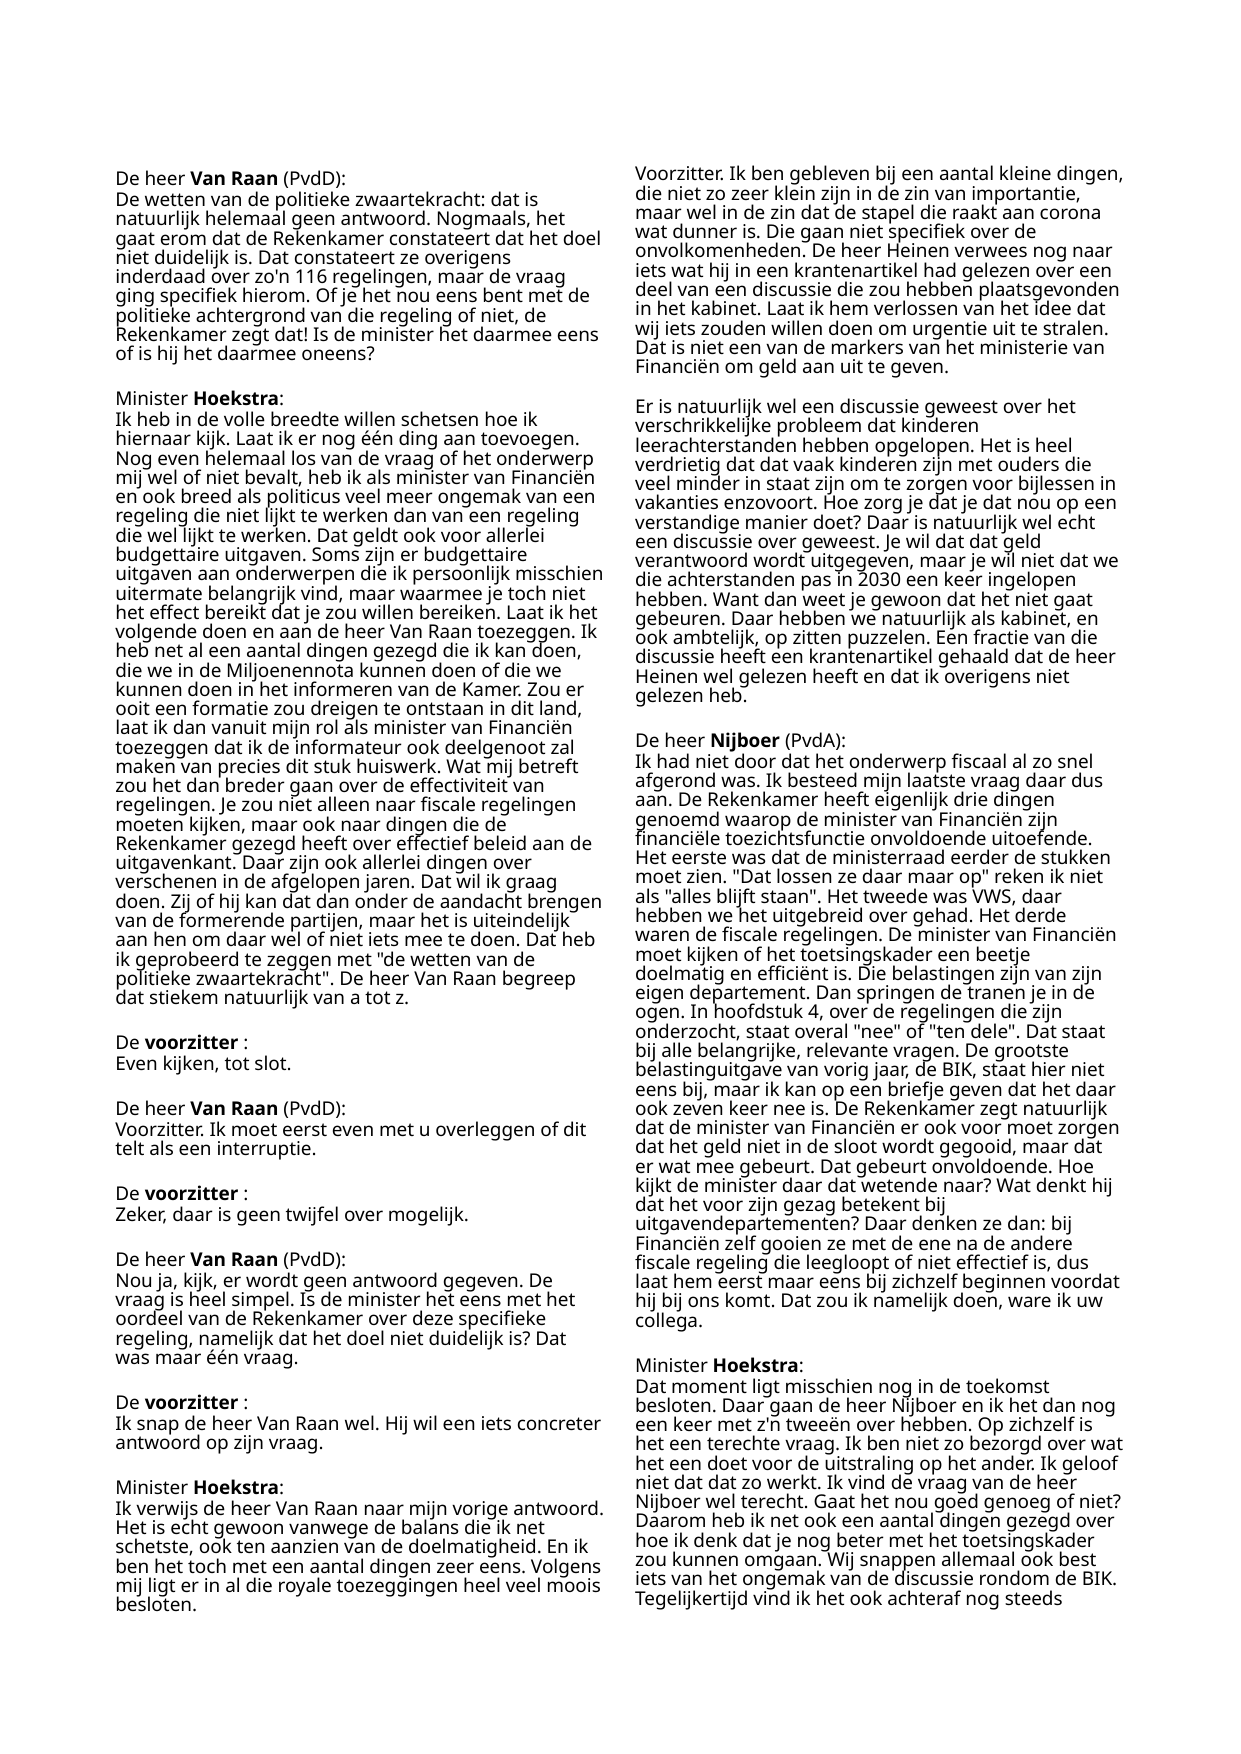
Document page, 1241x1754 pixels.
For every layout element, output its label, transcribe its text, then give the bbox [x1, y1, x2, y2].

text Even kijken, tot slot. [115, 1055, 605, 1074]
text Voorzitter. Ik moet eerst even met u overleggen of dit telt als een interruptie. [115, 1121, 605, 1159]
text De voorzitter : [115, 1029, 605, 1055]
text De heer Van Raan (PvdD): [115, 1095, 605, 1121]
text Minister Hoekstra: [635, 1352, 1125, 1378]
text De heer Van Raan (PvdD): [115, 1246, 605, 1272]
text De voorzitter : [115, 1180, 605, 1206]
text De heer Van Raan (PvdD): [115, 165, 605, 191]
text Er is natuurlijk wel een discussie geweest over het verschrikkelijke probleem dat kinderen leerachterstanden hebben opgelopen. Het is heel verdrietig dat dat vaak kinderen zijn met ouders die veel minder in staat zijn om te zorgen voor bijlessen in vakanties enzovoort. Hoe zorg je dat je dat nou op een verstandige manier doet? Daar is natuurlijk wel echt een discussie over geweest. Je wil dat dat geld verantwoord wordt uitgegeven, maar je wil niet dat we die achterstanden pas in 2030 een keer ingelopen hebben. Want dan weet je gewoon dat het niet gaat gebeuren. Daar hebben we natuurlijk als kabinet, en ook ambtelijk, op zitten puzzelen. Een fractie van die discussie heeft een krantenartikel gehaald dat de heer Heinen wel gelezen heeft en dat ik overigens niet gelezen heb. [635, 398, 1125, 706]
text De wetten van de politieke zwaartekracht: dat is natuurlijk helemaal geen antwoord. Nogmaals, het gaat erom dat de Rekenkamer constateert dat het doel niet duidelijk is. Dat constateert ze overigens inderdaad over zo'n 116 regelingen, maar de vraag ging specifiek hierom. Of je het nou eens bent met de politieke achtergrond van die regeling of niet, de Rekenkamer zegt dat! Is de minister het daarmee eens of is hij het daarmee oneens? [115, 191, 605, 364]
text Ik had niet door dat het onderwerp fiscaal al zo snel afgerond was. Ik besteed mijn laatste vraag daar dus aan. De Rekenkamer heeft eigenlijk drie dingen genoemd waarop de minister van Financiën zijn financiële toezichtsfunctie onvoldoende uitoefende. Het eerste was dat de ministerraad eerder de stukken moet zien. "Dat lossen ze daar maar op" reken ik niet als "alles blijft staan". Het tweede was VWS, daar hebben we het uitgebreid over gehad. Het derde waren de fiscale regelingen. De minister van Financiën moet kijken of het toetsingskader een beetje doelmatig en efficiënt is. Die belastingen zijn van zijn eigen departement. Dan springen de tranen je in de ogen. In hoofdstuk 4, over de regelingen die zijn onderzocht, staat overal "nee" of "ten dele". Dat staat bij alle belangrijke, relevante vragen. De grootste belastinguitgave van vorig jaar, de BIK, staat hier niet eens bij, maar ik kan op een briefje geven dat het daar ook zeven keer nee is. De Rekenkamer zegt natuurlijk dat de minister van Financiën er ook voor moet zorgen dat het geld niet in de sloot wordt gegooid, maar dat er wat mee gebeurt. Dat gebeurt onvoldoende. Hoe kijkt de minister daar dat wetende naar? Wat denkt hij dat het voor zijn gezag betekent bij uitgavendepartementen? Daar denken ze dan: bij Financiën zelf gooien ze met de ene na de andere fiscale regeling die leegloopt of niet effectief is, dus laat hem eerst maar eens bij zichzelf beginnen voordat hij bij ons komt. Dat zou ik namelijk doen, ware ik uw collega. [635, 753, 1125, 1331]
text Dat moment ligt misschien nog in de toekomst besloten. Daar gaan de heer Nijboer en ik het dan nog een keer met z'n tweeën over hebben. Op zichzelf is het een terechte vraag. Ik ben niet zo bezorgd over wat het een doet voor de uitstraling op het ander. Ik geloof niet dat dat zo werkt. Ik vind de vraag van de heer Nijboer wel terecht. Gaat het nou goed genoeg of niet? Daarom heb ik net ook een aantal dingen gezegd over hoe ik denk dat je nog beter met het toetsingskader zou kunnen omgaan. Wij snappen allemaal ook best iets van het ongemak van de discussie rondom de BIK. Tegelijkertijd vind ik het ook achteraf nog steeds [635, 1378, 1125, 1609]
text Minister Hoekstra: [115, 1474, 605, 1500]
text Ik snap de heer Van Raan wel. Hij wil een iets concreter antwoord op zijn vraag. [115, 1415, 605, 1453]
text Nou ja, kijk, er wordt geen antwoord gegeven. De vraag is heel simpel. Is de minister het eens met het oordeel van de Rekenkamer over deze specifieke regeling, namelijk dat het doel niet duidelijk is? Dat was maar één vraag. [115, 1272, 605, 1368]
text Ik heb in de volle breedte willen schetsen hoe ik hiernaar kijk. Laat ik er nog één ding aan toevoegen. Nog even helemaal los van de vraag of het onderwerp mij wel of niet bevalt, heb ik als minister van Financiën en ook breed als politicus veel meer ongemak van een regeling die niet lijkt te werken dan van een regeling die wel lijkt te werken. Dat geldt ook voor allerlei budgettaire uitgaven. Soms zijn er budgettaire uitgaven aan onderwerpen die ik persoonlijk misschien uitermate belangrijk vind, maar waarmee je toch niet het effect bereikt dat je zou willen bereiken. Laat ik het volgende doen en aan de heer Van Raan toezeggen. Ik heb net al een aantal dingen gezegd die ik kan doen, die we in de Miljoenennota kunnen doen of die we kunnen doen in het informeren van de Kamer. Zou er ooit een formatie zou dreigen te ontstaan in dit land, laat ik dan vanuit mijn rol als minister van Financiën toezeggen dat ik de informateur ook deelgenoot zal maken van precies dit stuk huiswerk. Wat mij betreft zou het dan breder gaan over de effectiviteit van regelingen. Je zou niet alleen naar fiscale regelingen moeten kijken, maar ook naar dingen die de Rekenkamer gezegd heeft over effectief beleid aan de uitgavenkant. Daar zijn ook allerlei dingen over verschenen in de afgelopen jaren. Dat wil ik graag doen. Zij of hij kan dat dan onder de aandacht brengen van de formerende partijen, maar het is uiteindelijk aan hen om daar wel of niet iets mee te doen. Dat heb ik geprobeerd te zeggen met "de wetten van de politieke zwaartekracht". De heer Van Raan begreep dat stiekem natuurlijk van a tot z. [115, 411, 605, 1008]
text Minister Hoekstra: [115, 385, 605, 411]
text De voorzitter : [115, 1389, 605, 1415]
text Zeker, daar is geen twijfel over mogelijk. [115, 1206, 605, 1225]
text Ik verwijs de heer Van Raan naar mijn vorige antwoord. Het is echt gewoon vanwege de balans die ik net schetste, ook ten aanzien van de doelmatigheid. En ik ben het toch met een aantal dingen zeer eens. Volgens mij ligt er in al die royale toezeggingen heel veel moois besloten. [115, 1500, 605, 1615]
text De heer Nijboer (PvdA): [635, 727, 1125, 753]
text Voorzitter. Ik ben gebleven bij een aantal kleine dingen, die niet zo zeer klein zijn in de zin van importantie, maar wel in de zin dat de stapel die raakt aan corona wat dunner is. Die gaan niet specifiek over de onvolkomenheden. De heer Heinen verwees nog naar iets wat hij in een krantenartikel had gelezen over een deel van een discussie die zou hebben plaatsgevonden in het kabinet. Laat ik hem verlossen van het idee dat wij iets zouden willen doen om urgentie uit te stralen. Dat is niet een van de markers van het ministerie van Financiën om geld aan uit te geven. [635, 165, 1125, 377]
